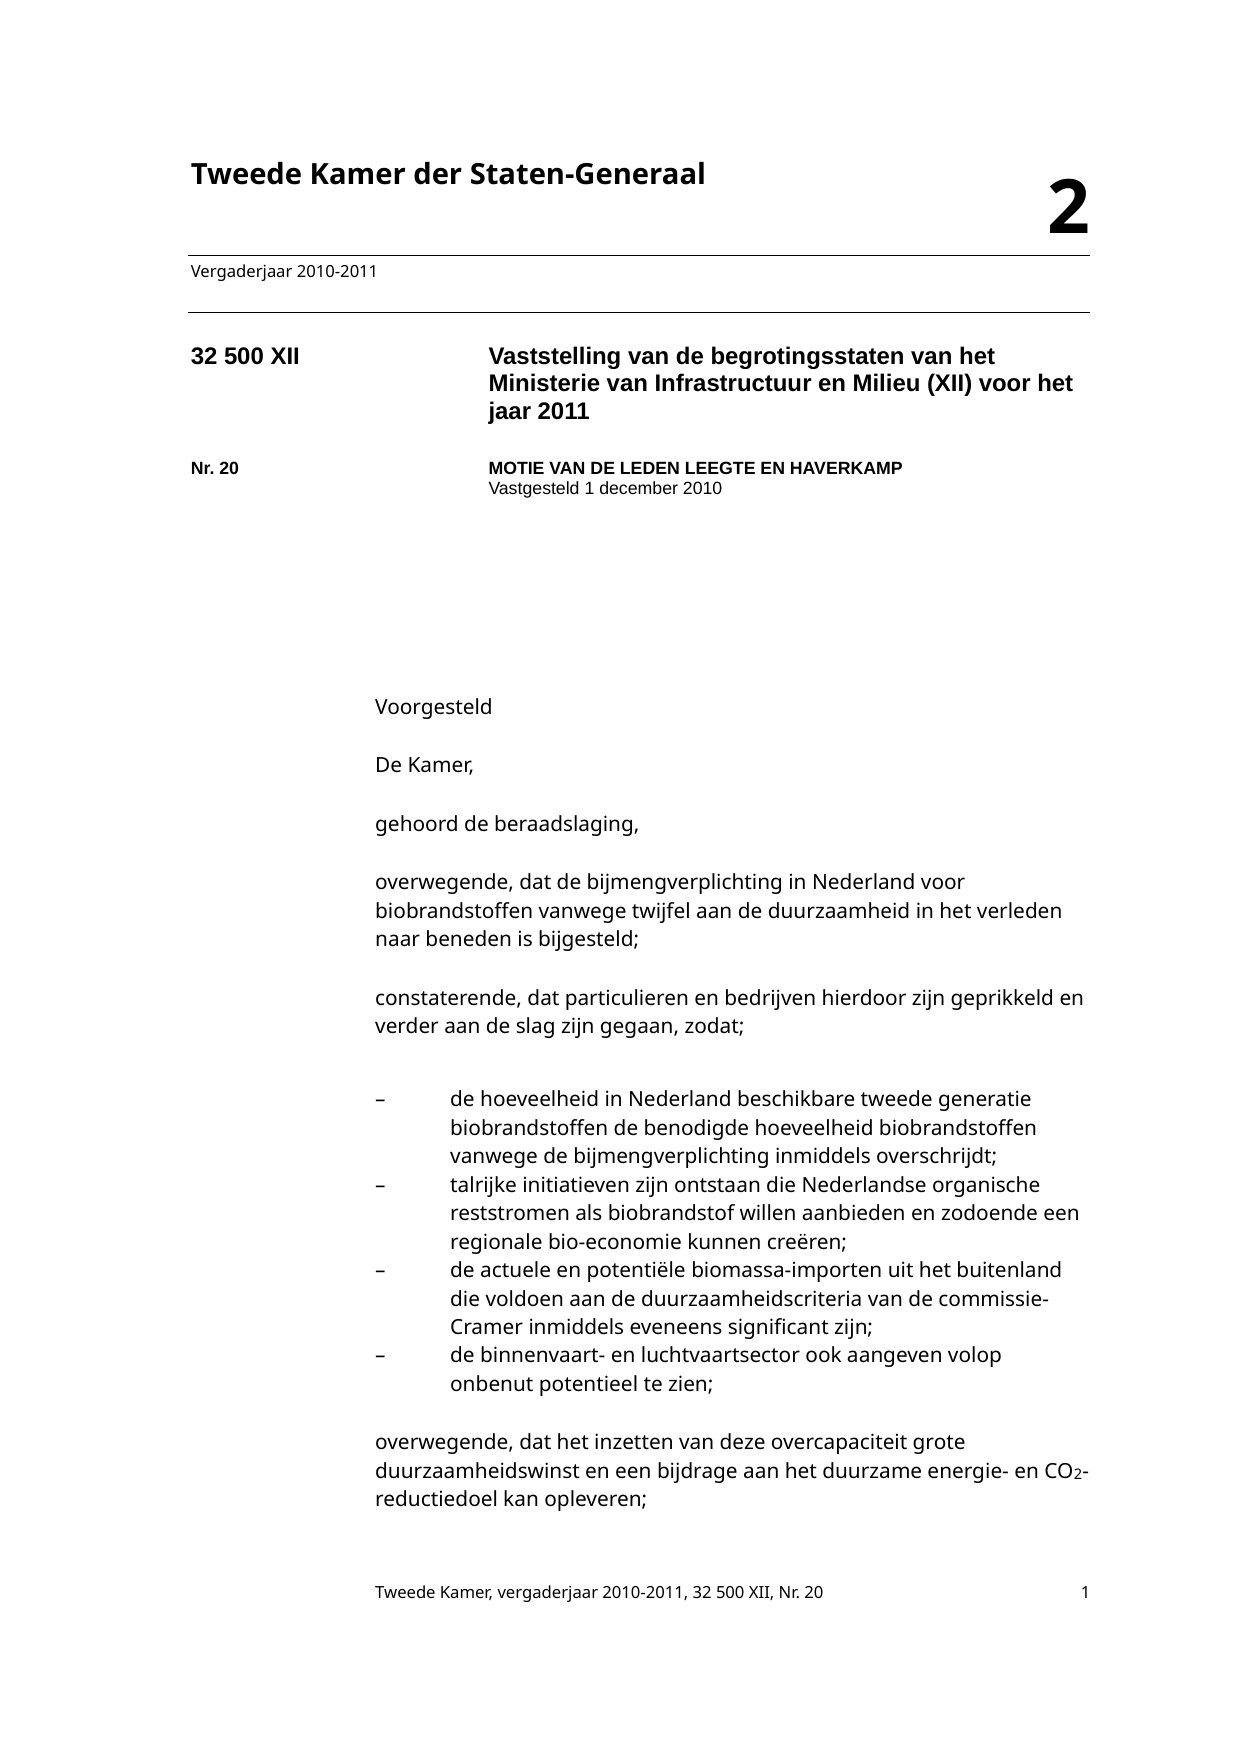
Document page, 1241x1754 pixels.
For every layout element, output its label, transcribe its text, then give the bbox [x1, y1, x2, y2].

table_cell MOTIE VAN DE LEDEN LEEGTE EN HAVERKAMP Vastgesteld 1 december 2010 [485, 455, 1090, 573]
table_cell [485, 256, 1090, 312]
list talrijke initiatieven zijn ontstaan die Nederlandse organische reststromen als biobrandstof willen aanbieden en zodoende een regionale bio-economie kunnen creëren; [375, 1170, 1090, 1255]
text Voorgesteld [375, 692, 1090, 721]
list de hoeveelheid in Nederland beschikbare tweede generatie biobrandstoffen de benodigde hoeveelheid biobrandstoffen vanwege de bijmengverplichting inmiddels overschrijdt; [375, 1084, 1090, 1170]
list de actuele en potentiële biomassa-importen uit het buitenland die voldoen aan de duurzaamheidscriteria van de commissie-Cramer inmiddels eveneens significant zijn; [375, 1255, 1090, 1341]
table_cell Vergaderjaar 2010-2011 [188, 256, 485, 312]
list de binnenvaart- en luchtvaartsector ook aangeven volop onbenut potentieel te zien; [375, 1341, 1090, 1397]
text gehoord de beraadslaging, [375, 809, 1090, 837]
text De Kamer, [375, 751, 1090, 779]
text overwegende, dat de bijmengverplichting in Nederland voor biobrandstoffen vanwege twijfel aan de duurzaamheid in het verleden naar beneden is bijgesteld; [375, 867, 1090, 953]
table_cell [485, 313, 1090, 339]
table_cell Vaststelling van de begrotingsstaten van het Ministerie van Infrastructuur en Milieu (XII) voor het jaar 2011 [485, 339, 1090, 454]
text constaterende, dat particulieren en bedrijven hierdoor zijn geprikkeld en verder aan de slag zijn gegaan, zodat; [375, 983, 1090, 1039]
table_cell 32 500 XII [188, 339, 485, 454]
text overwegende, dat het inzetten van deze overcapaciteit grote duurzaamheidswinst en een bijdrage aan het duurzame energie- en CO2-reductiedoel kan opleveren; [375, 1427, 1090, 1513]
table_header 2 [910, 150, 1090, 255]
table_cell [188, 313, 485, 339]
table_header Tweede Kamer der Staten-Generaal [188, 150, 909, 255]
table_cell Nr. 20 [188, 455, 485, 573]
